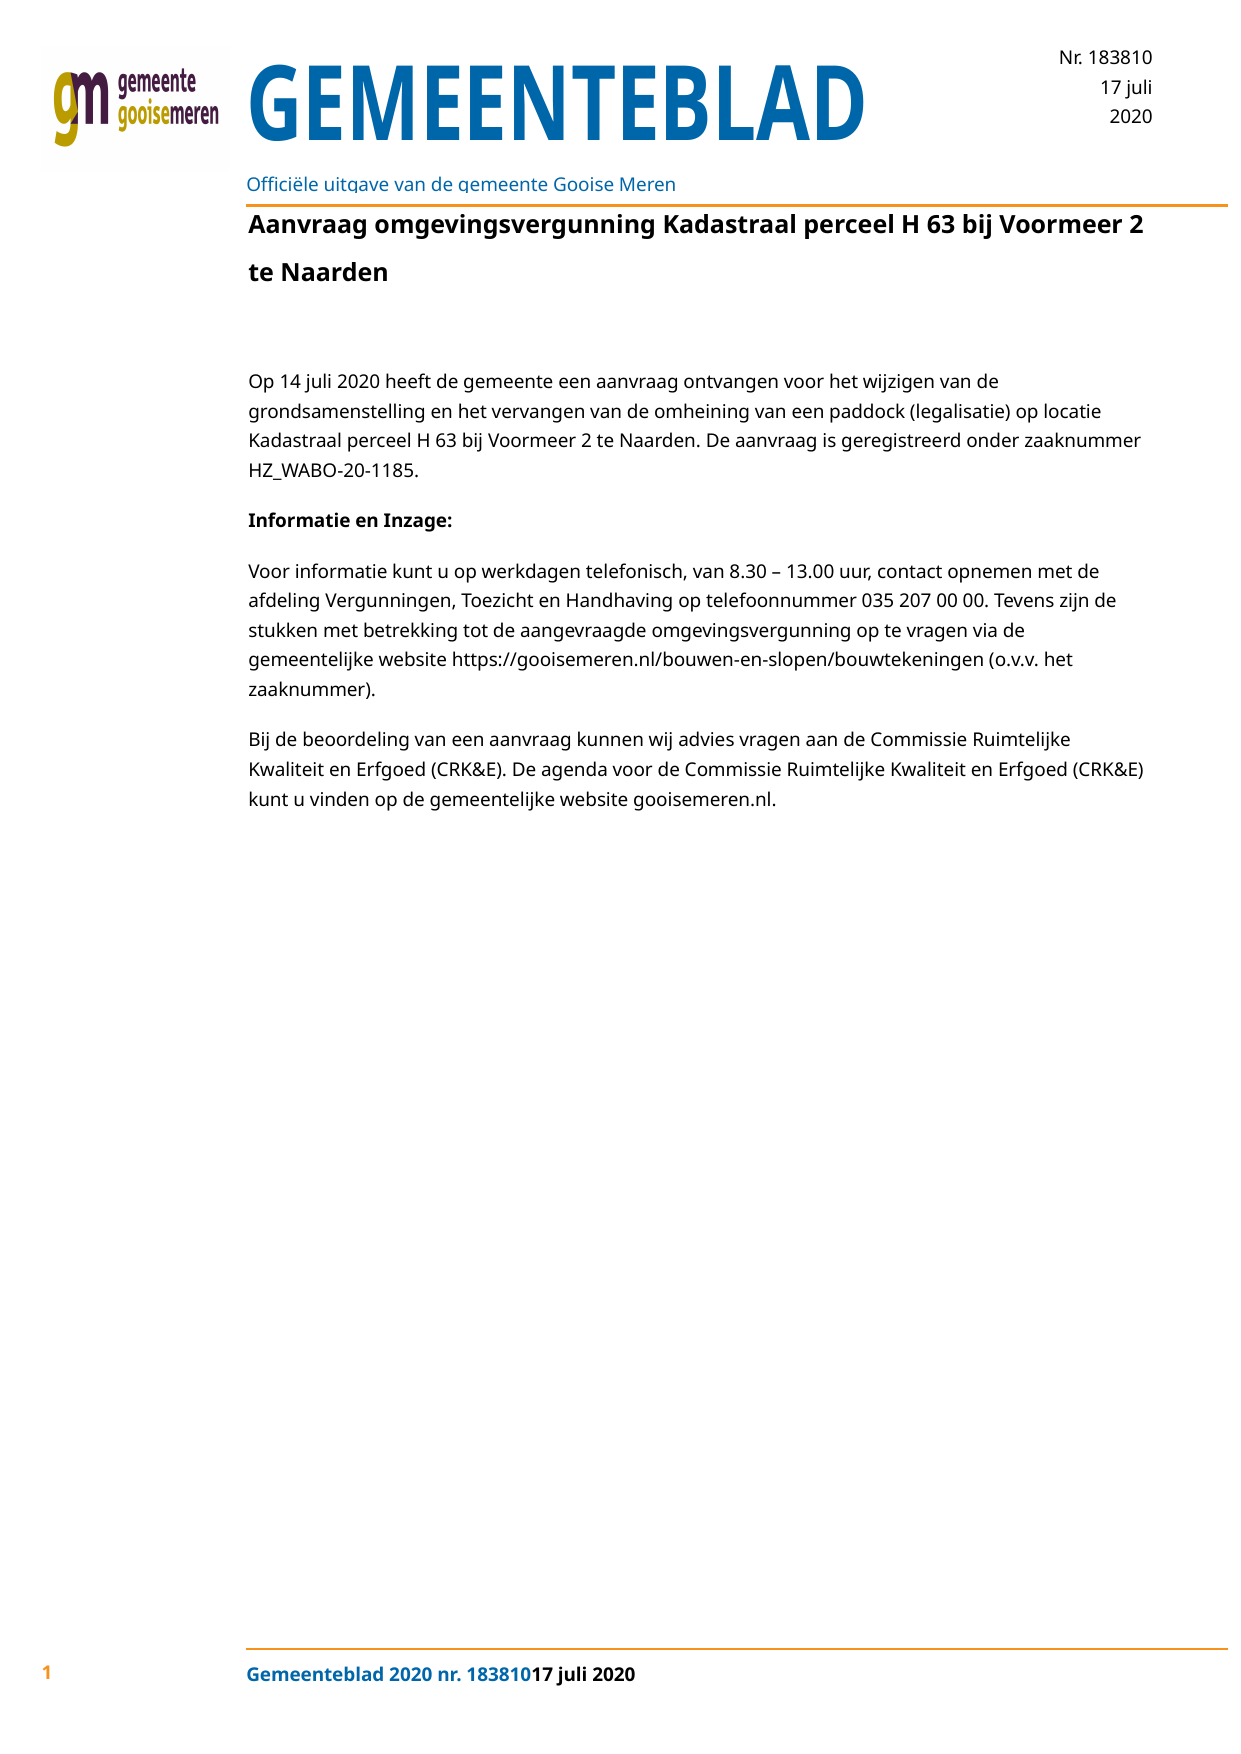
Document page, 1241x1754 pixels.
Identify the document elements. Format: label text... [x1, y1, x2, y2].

text Op 14 juli 2020 heeft de gemeente een aanvraag ontvangen voor het wijzigen van de grondsamenstelling en het vervangen van de omheining van een paddock (legalisatie) op locatie Kadastraal perceel H 63 bij Voormeer 2 te Naarden. De aanvraag is geregistreerd onder zaaknummer HZ_WABO-20-1185. [248, 368, 1152, 483]
picture [41, 47, 231, 172]
text Aanvraag omgevingsvergunning Kadastraal perceel H 63 bij Voormeer 2 te Naarden [248, 207, 1152, 288]
text Bij de beoordeling van een aanvraag kunnen wij advies vragen aan de Commissie Ruimtelijke Kwaliteit en Erfgoed (CRK&E). De agenda voor de Commissie Ruimtelijke Kwaliteit en Erfgoed (CRK&E) kunt u vinden op de gemeentelijke website gooisemeren.nl. [248, 727, 1152, 812]
text Informatie en Inzage: [248, 507, 1152, 533]
text Voor informatie kunt u op werkdagen telefonisch, van 8.30 – 13.00 uur, contact opnemen met de afdeling Vergunningen, Toezicht en Handhaving op telefoonnummer 035 207 00 00. Tevens zijn de stukken met betrekking tot de aangevraagde omgevingsvergunning op te vragen via de gemeentelijke website https://gooisemeren.nl/bouwen-en-slopen/bouwtekeningen (o.v.v. het zaaknummer). [248, 558, 1152, 702]
